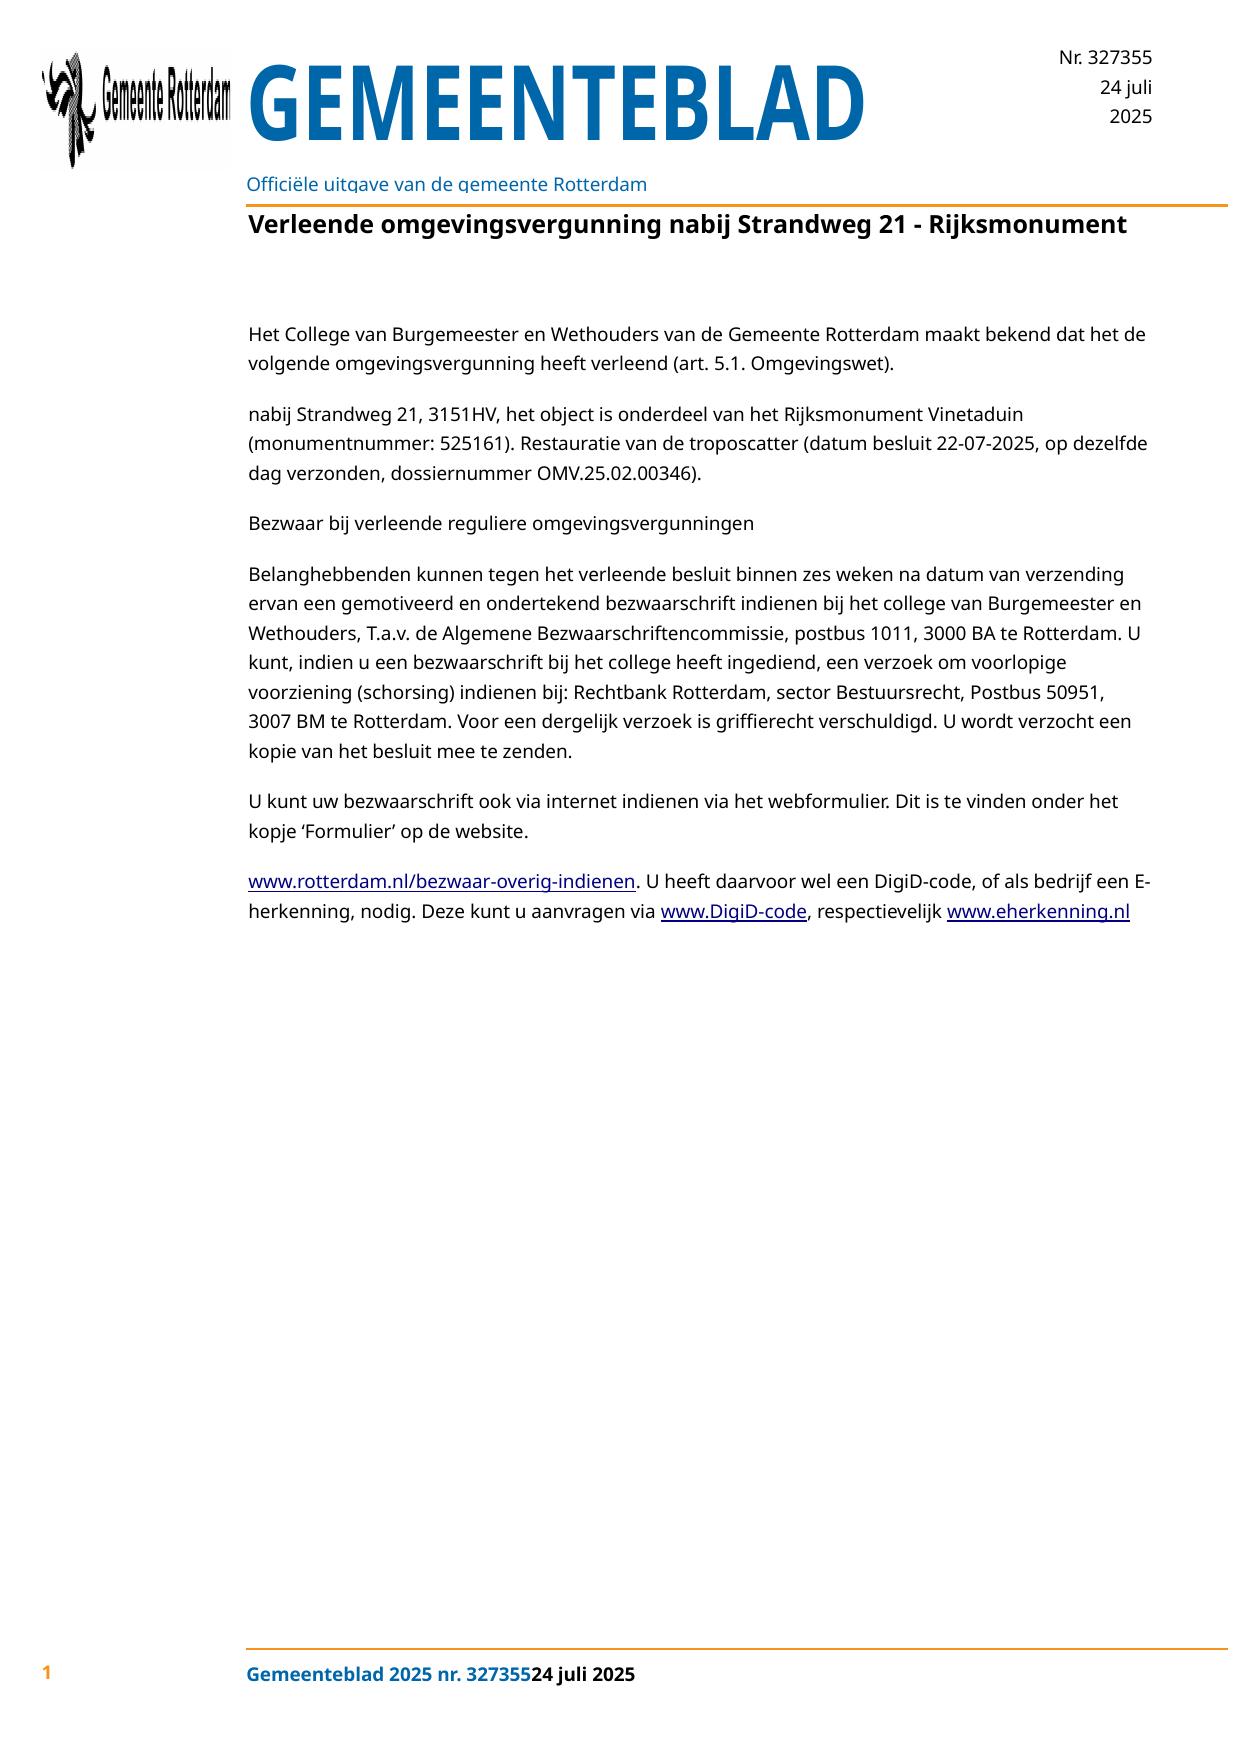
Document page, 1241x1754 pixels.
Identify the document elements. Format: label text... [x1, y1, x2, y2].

text Het College van Burgemeester en Wethouders van de Gemeente Rotterdam maakt bekend dat het de volgende omgevingsvergunning heeft verleend (art. 5.1. Omgevingswet). [248, 321, 1152, 376]
text Belanghebbenden kunnen tegen het verleende besluit binnen zes weken na datum van verzending ervan een gemotiveerd en ondertekend bezwaarschrift indienen bij het college van Burgemeester en Wethouders, T.a.v. de Algemene Bezwaarschriftencommissie, postbus 1011, 3000 BA te Rotterdam. U kunt, indien u een bezwaarschrift bij het college heeft ingediend, een verzoek om voorlopige voorziening (schorsing) indienen bij: Rechtbank Rotterdam, sector Bestuursrecht, Postbus 50951, 3007 BM te Rotterdam. Voor een dergelijk verzoek is griffierecht verschuldigd. U wordt verzocht een kopie van het besluit mee te zenden. [248, 561, 1152, 764]
text www.rotterdam.nl/bezwaar-overig-indienen. U heeft daarvoor wel een DigiD-code, of als bedrijf een E-herkenning, nodig. Deze kunt u aanvragen via www.DigiD-code, respectievelijk www.eherkenning.nl [248, 869, 1152, 924]
picture [41, 47, 231, 172]
text Bezwaar bij verleende reguliere omgevingsvergunningen [248, 510, 1152, 536]
text U kunt uw bezwaarschrift ook via internet indienen via het webformulier. Dit is te vinden onder het kopje ‘Formulier’ op de website. [248, 789, 1152, 844]
text nabij Strandweg 21, 3151HV, het object is onderdeel van het Rijksmonument Vinetaduin (monumentnummer: 525161). Restauratie van de troposcatter (datum besluit 22-07-2025, op dezelfde dag verzonden, dossiernummer OMV.25.02.00346). [248, 401, 1152, 486]
text Verleende omgevingsvergunning nabij Strandweg 21 - Rijksmonument [248, 207, 1152, 241]
